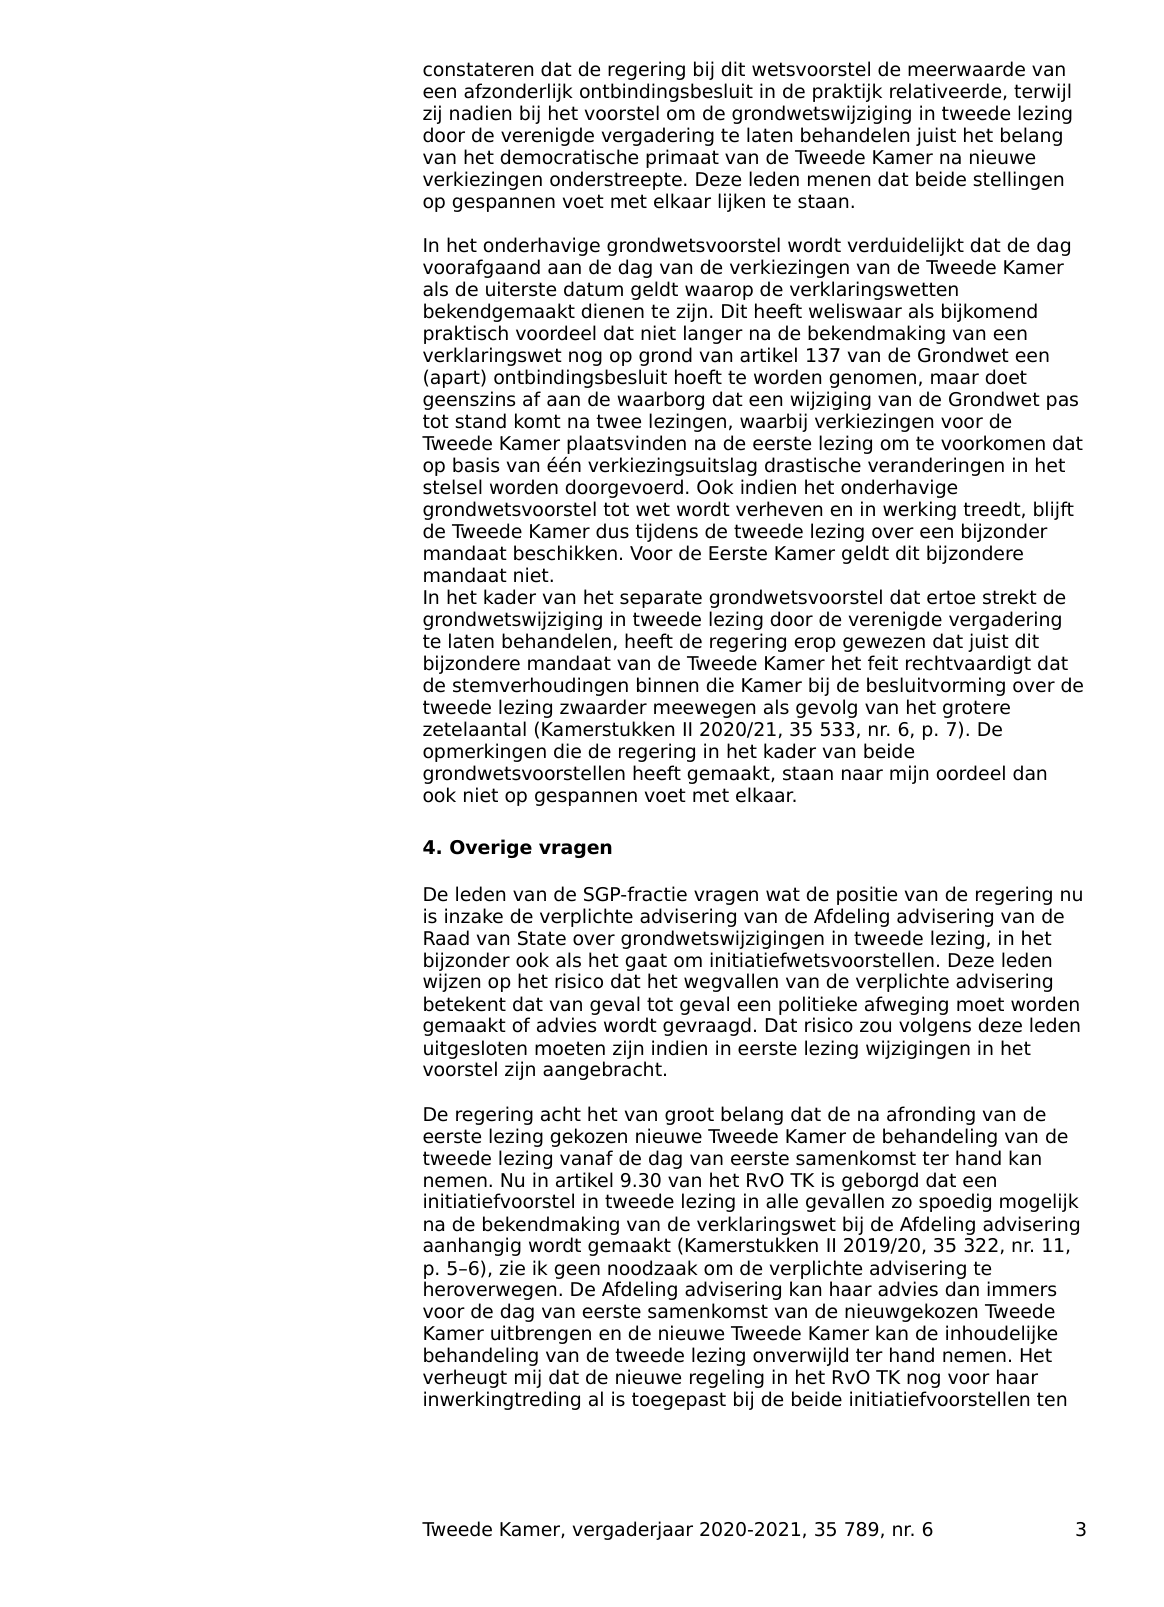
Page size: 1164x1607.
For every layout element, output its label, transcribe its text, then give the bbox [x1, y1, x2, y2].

subtitle 4. Overige vragen [422, 837, 1087, 858]
text De leden van de SGP-fractie vragen wat de positie van de regering nu is inzake de verplichte advisering van de Afdeling advisering van de Raad van State over grondwetswijzigingen in tweede lezing, in het bijzonder ook als het gaat om initiatiefwetsvoorstellen. Deze leden wijzen op het risico dat het wegvallen van de verplichte advisering betekent dat van geval tot geval een politieke afweging moet worden gemaakt of advies wordt gevraagd. Dat risico zou volgens deze leden uitgesloten moeten zijn indien in eerste lezing wijzigingen in het voorstel zijn aangebracht. [422, 883, 1087, 1081]
text In het onderhavige grondwetsvoorstel wordt verduidelijkt dat de dag voorafgaand aan de dag van de verkiezingen van de Tweede Kamer als de uiterste datum geldt waarop de verklaringswetten bekendgemaakt dienen te zijn. Dit heeft weliswaar als bijkomend praktisch voordeel dat niet langer na de bekendmaking van een verklaringswet nog op grond van artikel 137 van de Grondwet een (apart) ontbindingsbesluit hoeft te worden genomen, maar doet geenszins af aan de waarborg dat een wijziging van de Grondwet pas tot stand komt na twee lezingen, waarbij verkiezingen voor de Tweede Kamer plaatsvinden na de eerste lezing om te voorkomen dat op basis van één verkiezingsuitslag drastische veranderingen in het stelsel worden doorgevoerd. Ook indien het onderhavige grondwetsvoorstel tot wet wordt verheven en in werking treedt, blijft de Tweede Kamer dus tijdens de tweede lezing over een bijzonder mandaat beschikken. Voor de Eerste Kamer geldt dit bijzondere mandaat niet. [422, 235, 1087, 587]
text In het kader van het separate grondwetsvoorstel dat ertoe strekt de grondwetswijziging in tweede lezing door de verenigde vergadering te laten behandelen, heeft de regering erop gewezen dat juist dit bijzondere mandaat van de Tweede Kamer het feit rechtvaardigt dat de stemverhoudingen binnen die Kamer bij de besluitvorming over de tweede lezing zwaarder meewegen als gevolg van het grotere zetelaantal (Kamerstukken II 2020/21, 35 533, nr. 6, p. 7). De opmerkingen die de regering in het kader van beide grondwetsvoorstellen heeft gemaakt, staan naar mijn oordeel dan ook niet op gespannen voet met elkaar. [422, 587, 1087, 807]
text constateren dat de regering bij dit wetsvoorstel de meerwaarde van een afzonderlijk ontbindingsbesluit in de praktijk relativeerde, terwijl zij nadien bij het voorstel om de grondwetswijziging in tweede lezing door de verenigde vergadering te laten behandelen juist het belang van het democratische primaat van de Tweede Kamer na nieuwe verkiezingen onderstreepte. Deze leden menen dat beide stellingen op gespannen voet met elkaar lijken te staan. [422, 59, 1087, 213]
text De regering acht het van groot belang dat de na afronding van de eerste lezing gekozen nieuwe Tweede Kamer de behandeling van de tweede lezing vanaf de dag van eerste samenkomst ter hand kan nemen. Nu in artikel 9.30 van het RvO TK is geborgd dat een initiatiefvoorstel in tweede lezing in alle gevallen zo spoedig mogelijk na de bekendmaking van de verklaringswet bij de Afdeling advisering aanhangig wordt gemaakt (Kamerstukken II 2019/20, 35 322, nr. 11, p. 5–6), zie ik geen noodzaak om de verplichte advisering te heroverwegen. De Afdeling advisering kan haar advies dan immers voor de dag van eerste samenkomst van de nieuwgekozen Tweede Kamer uitbrengen en de nieuwe Tweede Kamer kan de inhoudelijke behandeling van de tweede lezing onverwijld ter hand nemen. Het verheugt mij dat de nieuwe regeling in het RvO TK nog voor haar inwerkingtreding al is toegepast bij de beide initiatiefvoorstellen ten [422, 1103, 1087, 1411]
